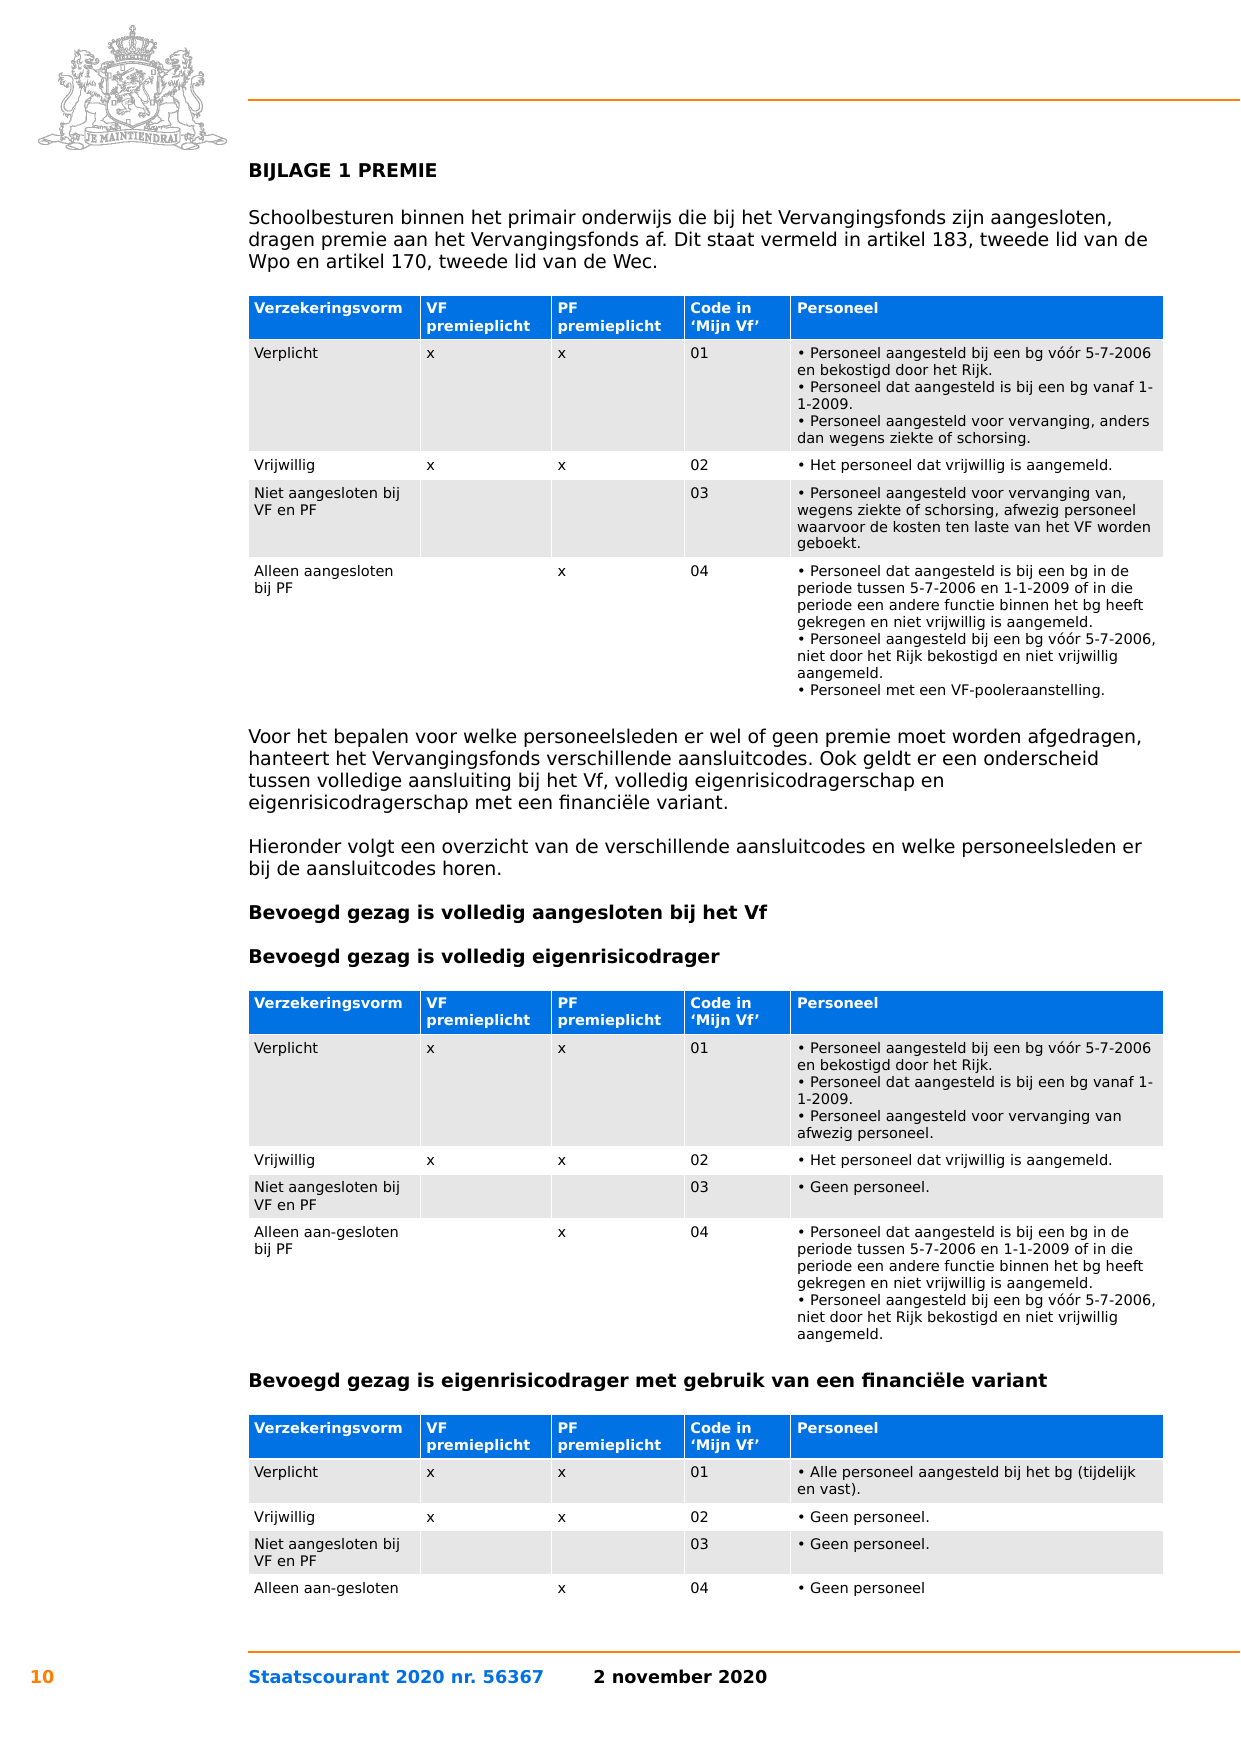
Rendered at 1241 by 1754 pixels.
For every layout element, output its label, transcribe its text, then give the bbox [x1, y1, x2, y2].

table_cell [552, 480, 684, 557]
table_cell • Geen personeel. [791, 1175, 1163, 1218]
table_cell [421, 480, 551, 557]
table_cell x [552, 558, 684, 703]
table_cell x [421, 340, 551, 451]
table_cell 03 [685, 1175, 790, 1218]
table_header Personeel [791, 1415, 1163, 1458]
table_cell Alleen aan-gesloten [249, 1576, 420, 1602]
table_cell [421, 1219, 551, 1347]
table_cell Verplicht [249, 340, 420, 451]
table_cell 01 [685, 340, 790, 451]
table_cell • Personeel aangesteld bij een bg vóór 5-7-2006 en bekostigd door het Rijk. • Personeel dat aangesteld is bij een bg vanaf 1-1-2009. • Personeel aangesteld voor vervanging, anders dan wegens ziekte of schorsing. [791, 340, 1163, 451]
table_header VF premieplicht [421, 991, 551, 1034]
table_header Code in ‘Mijn Vf’ [685, 296, 790, 339]
table_cell Niet aangesloten bij VF en PF [249, 480, 420, 557]
table_cell x [552, 1504, 684, 1530]
table_header VF premieplicht [421, 296, 551, 339]
table_cell Vrijwillig [249, 1147, 420, 1174]
table_header Personeel [791, 296, 1163, 339]
table_cell x [552, 1460, 684, 1503]
table_cell • Het personeel dat vrijwillig is aangemeld. [791, 453, 1163, 479]
table_header Verzekeringsvorm [249, 296, 420, 339]
subtitle BIJLAGE 1 PREMIE [248, 160, 1163, 182]
table_cell 02 [685, 453, 790, 479]
table_header Code in ‘Mijn Vf’ [685, 991, 790, 1034]
table_cell 04 [685, 1576, 790, 1602]
table_header Code in ‘Mijn Vf’ [685, 1415, 790, 1458]
table_cell x [552, 1576, 684, 1602]
table_cell [421, 1576, 551, 1602]
table_header Verzekeringsvorm [249, 1415, 420, 1458]
table_cell • Geen personeel. [791, 1531, 1163, 1574]
table_cell • Geen personeel. [791, 1504, 1163, 1530]
table_cell [421, 1531, 551, 1574]
text Schoolbesturen binnen het primair onderwijs die bij het Vervangingsfonds zijn aangesloten, dragen premie aan het Vervangingsfonds af. Dit staat vermeld in artikel 183, tweede lid van de Wpo en artikel 170, tweede lid van de Wec. [248, 207, 1163, 273]
table_cell Verplicht [249, 1035, 420, 1146]
table_cell • Het personeel dat vrijwillig is aangemeld. [791, 1147, 1163, 1174]
table_cell 01 [685, 1460, 790, 1503]
table_cell x [421, 1460, 551, 1503]
table_header PF premieplicht [552, 296, 684, 339]
table_cell Niet aangesloten bij VF en PF [249, 1175, 420, 1218]
table_cell 03 [685, 480, 790, 557]
table_cell x [552, 453, 684, 479]
table_header Personeel [791, 991, 1163, 1034]
subtitle Bevoegd gezag is eigenrisicodrager met gebruik van een financiële variant [248, 1370, 1163, 1392]
table_cell Vrijwillig [249, 453, 420, 479]
table_cell Verplicht [249, 1460, 420, 1503]
table_cell x [421, 1035, 551, 1146]
table_cell • Geen personeel [791, 1576, 1163, 1602]
table_header Verzekeringsvorm [249, 991, 420, 1034]
table_cell Alleen aan-gesloten bij PF [249, 1219, 420, 1347]
table_cell • Personeel dat aangesteld is bij een bg in de periode tussen 5-7-2006 en 1-1-2009 of in die periode een andere functie binnen het bg heeft gekregen en niet vrijwillig is aangemeld. • Personeel aangesteld bij een bg vóór 5-7-2006, niet door het Rijk bekostigd en niet vrijwillig aangemeld. • Personeel met een VF-pooleraanstelling. [791, 558, 1163, 703]
table_cell 01 [685, 1035, 790, 1146]
table_cell Vrijwillig [249, 1504, 420, 1530]
table_cell x [552, 340, 684, 451]
text Hieronder volgt een overzicht van de verschillende aansluitcodes en welke personeelsleden er bij de aansluitcodes horen. [248, 836, 1163, 880]
table_header PF premieplicht [552, 991, 684, 1034]
text Voor het bepalen voor welke personeelsleden er wel of geen premie moet worden afgedragen, hanteert het Vervangingsfonds verschillende aansluitcodes. Ook geldt er een onderscheid tussen volledige aansluiting bij het Vf, volledig eigenrisicodragerschap en eigenrisicodragerschap met een financiële variant. [248, 726, 1163, 814]
table_cell x [552, 1035, 684, 1146]
table_cell Alleen aangesloten bij PF [249, 558, 420, 703]
table_cell x [421, 453, 551, 479]
table_cell x [421, 1147, 551, 1174]
table_cell 03 [685, 1531, 790, 1574]
table_cell 04 [685, 1219, 790, 1347]
table_cell 04 [685, 558, 790, 703]
table_header VF premieplicht [421, 1415, 551, 1458]
table_cell x [421, 1504, 551, 1530]
subtitle Bevoegd gezag is volledig aangesloten bij het Vf [248, 902, 1163, 924]
table_cell 02 [685, 1504, 790, 1530]
table_cell • Personeel aangesteld bij een bg vóór 5-7-2006 en bekostigd door het Rijk. • Personeel dat aangesteld is bij een bg vanaf 1-1-2009. • Personeel aangesteld voor vervanging van afwezig personeel. [791, 1035, 1163, 1146]
table_cell [421, 558, 551, 703]
table_cell 02 [685, 1147, 790, 1174]
table_cell • Alle personeel aangesteld bij het bg (tijdelijk en vast). [791, 1460, 1163, 1503]
picture [38, 25, 227, 150]
table_cell [552, 1531, 684, 1574]
table_cell [421, 1175, 551, 1218]
subtitle Bevoegd gezag is volledig eigenrisicodrager [248, 946, 1163, 968]
table_cell • Personeel dat aangesteld is bij een bg in de periode tussen 5-7-2006 en 1-1-2009 of in die periode een andere functie binnen het bg heeft gekregen en niet vrijwillig is aangemeld. • Personeel aangesteld bij een bg vóór 5-7-2006, niet door het Rijk bekostigd en niet vrijwillig aangemeld. [791, 1219, 1163, 1347]
table_cell x [552, 1219, 684, 1347]
table_cell x [552, 1147, 684, 1174]
table_header PF premieplicht [552, 1415, 684, 1458]
table_cell [552, 1175, 684, 1218]
table_cell Niet aangesloten bij VF en PF [249, 1531, 420, 1574]
table_cell • Personeel aangesteld voor vervanging van, wegens ziekte of schorsing, afwezig personeel waarvoor de kosten ten laste van het VF worden geboekt. [791, 480, 1163, 557]
